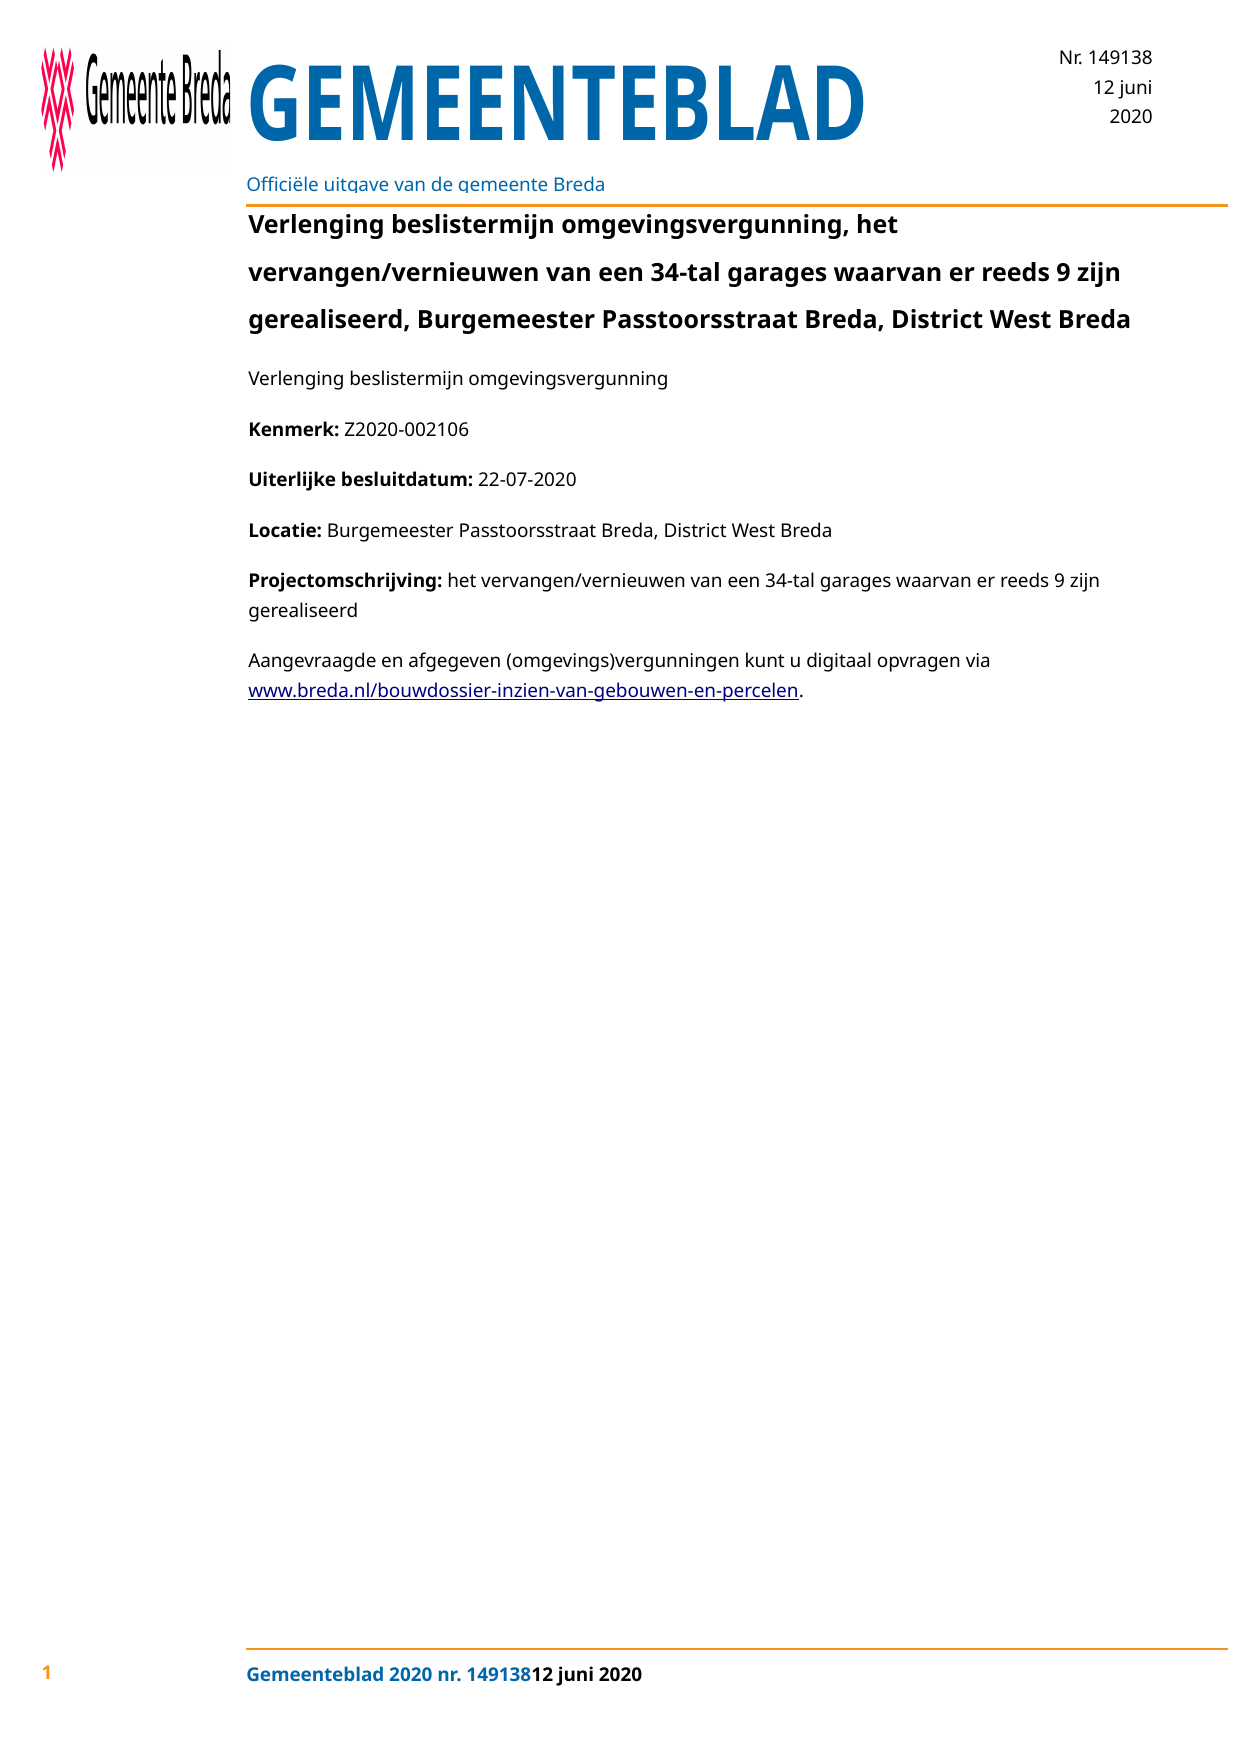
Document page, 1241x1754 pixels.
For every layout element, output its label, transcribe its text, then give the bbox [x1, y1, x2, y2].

text Uiterlijke besluitdatum: 22-07-2020 [248, 466, 1152, 492]
text Verlenging beslistermijn omgevingsvergunning [248, 366, 1152, 391]
text Verlenging beslistermijn omgevingsvergunning, het vervangen/vernieuwen van een 34-tal garages waarvan er reeds 9 zijn gerealiseerd, Burgemeester Passtoorsstraat Breda, District West Breda [248, 207, 1152, 336]
text Aangevraagde en afgegeven (omgevings)vergunningen kunt u digitaal opvragen via www.breda.nl/bouwdossier-inzien-van-gebouwen-en-percelen. [248, 647, 1152, 702]
text Kenmerk: Z2020-002106 [248, 416, 1152, 442]
text Projectomschrijving: het vervangen/vernieuwen van een 34-tal garages waarvan er reeds 9 zijn gerealiseerd [248, 567, 1152, 622]
picture [41, 47, 231, 172]
text Locatie: Burgemeester Passtoorsstraat Breda, District West Breda [248, 517, 1152, 542]
